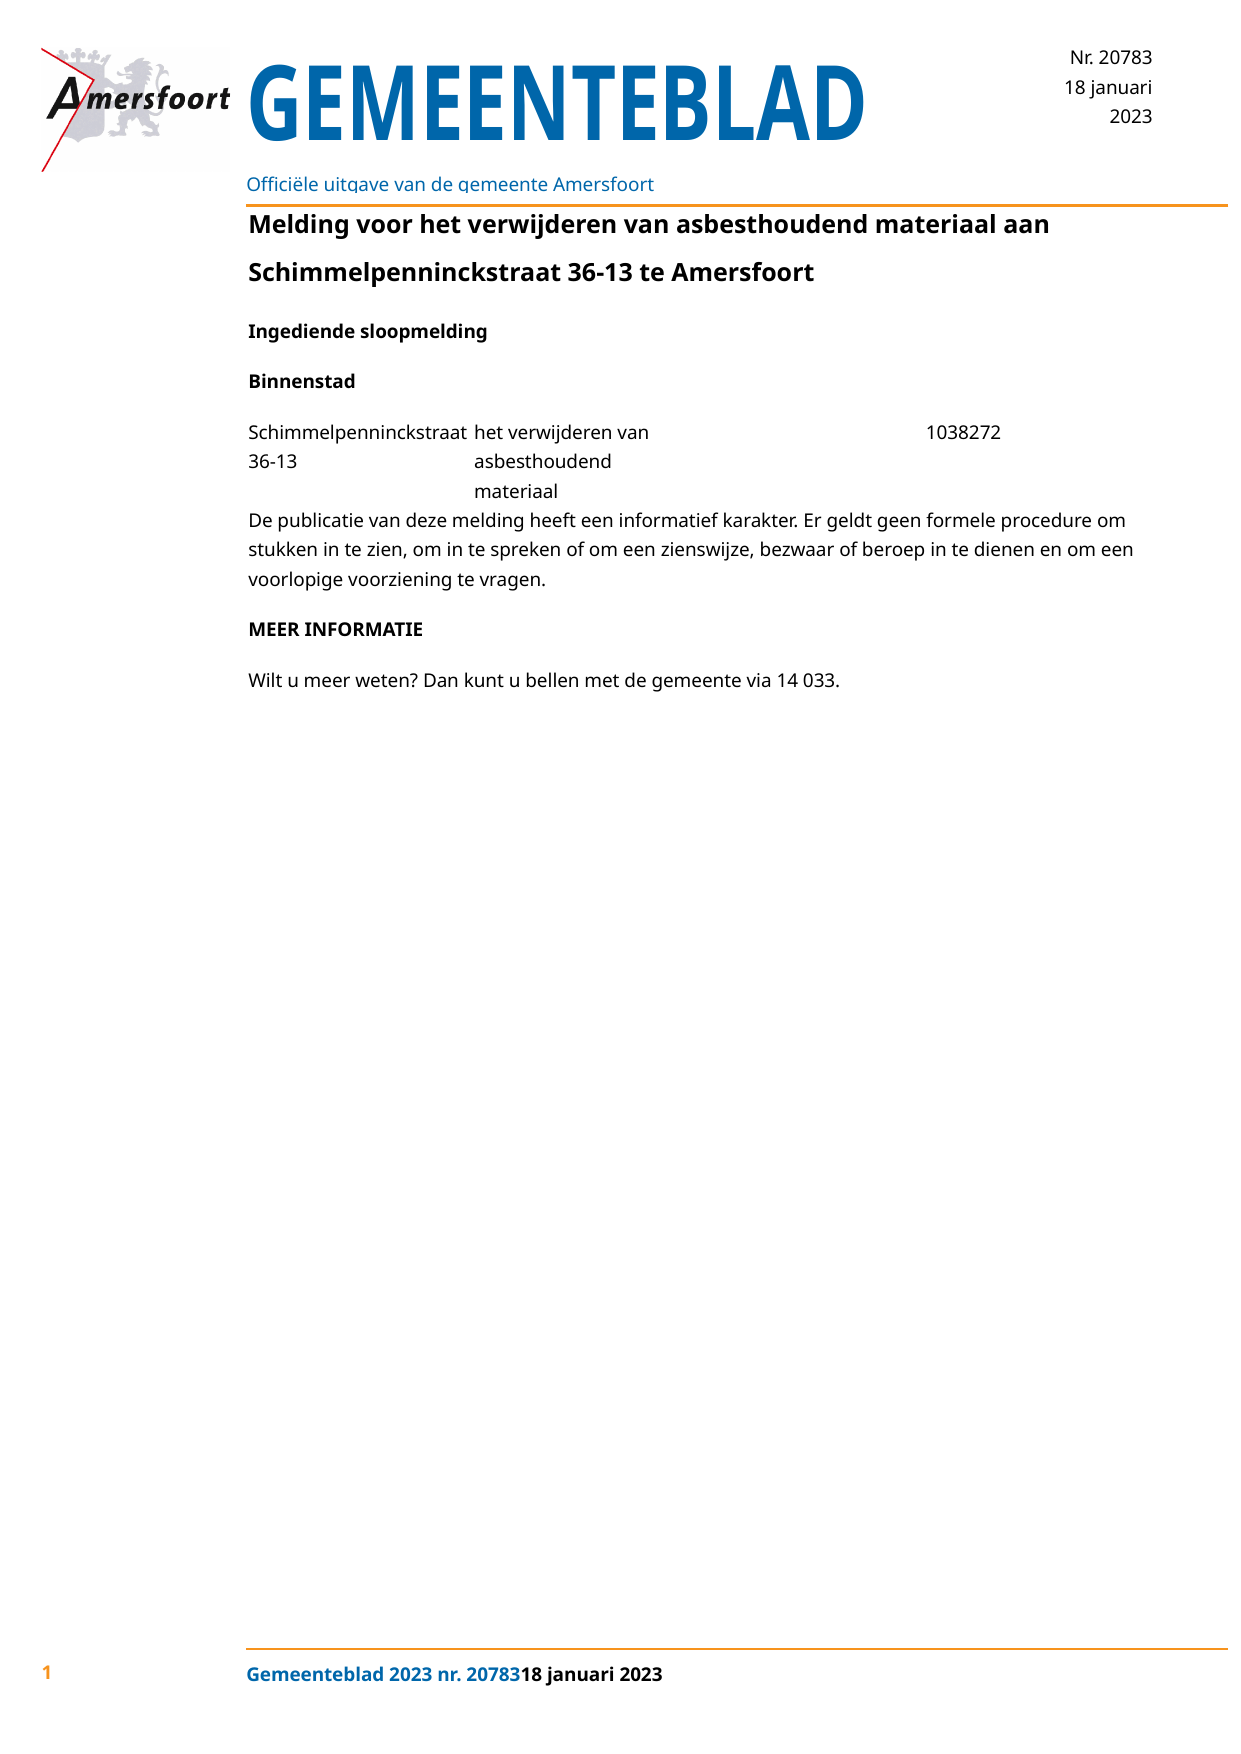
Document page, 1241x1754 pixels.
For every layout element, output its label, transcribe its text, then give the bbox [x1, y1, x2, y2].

text Binnenstad [248, 368, 1152, 394]
text Melding voor het verwijderen van asbesthoudend materiaal aan Schimmelpenninckstraat 36-13 te Amersfoort [248, 207, 1152, 288]
text De publicatie van deze melding heeft een informatief karakter. Er geldt geen formele procedure om stukken in te zien, om in te spreken of om een zienswijze, bezwaar of beroep in te dienen en om een voorlopige voorziening te vragen. [248, 507, 1152, 592]
text Ingediende sloopmelding [248, 318, 1152, 344]
table_header [700, 419, 926, 504]
table_header het verwijderen van asbesthoudend materiaal [474, 419, 700, 504]
picture [41, 47, 231, 172]
table_header 1038272 [926, 419, 1152, 504]
table_header Schimmelpenninckstraat 36-13 [248, 419, 474, 504]
text MEER INFORMATIE [248, 617, 1152, 642]
text Wilt u meer weten? Dan kunt u bellen met de gemeente via 14 033. [248, 667, 1152, 693]
